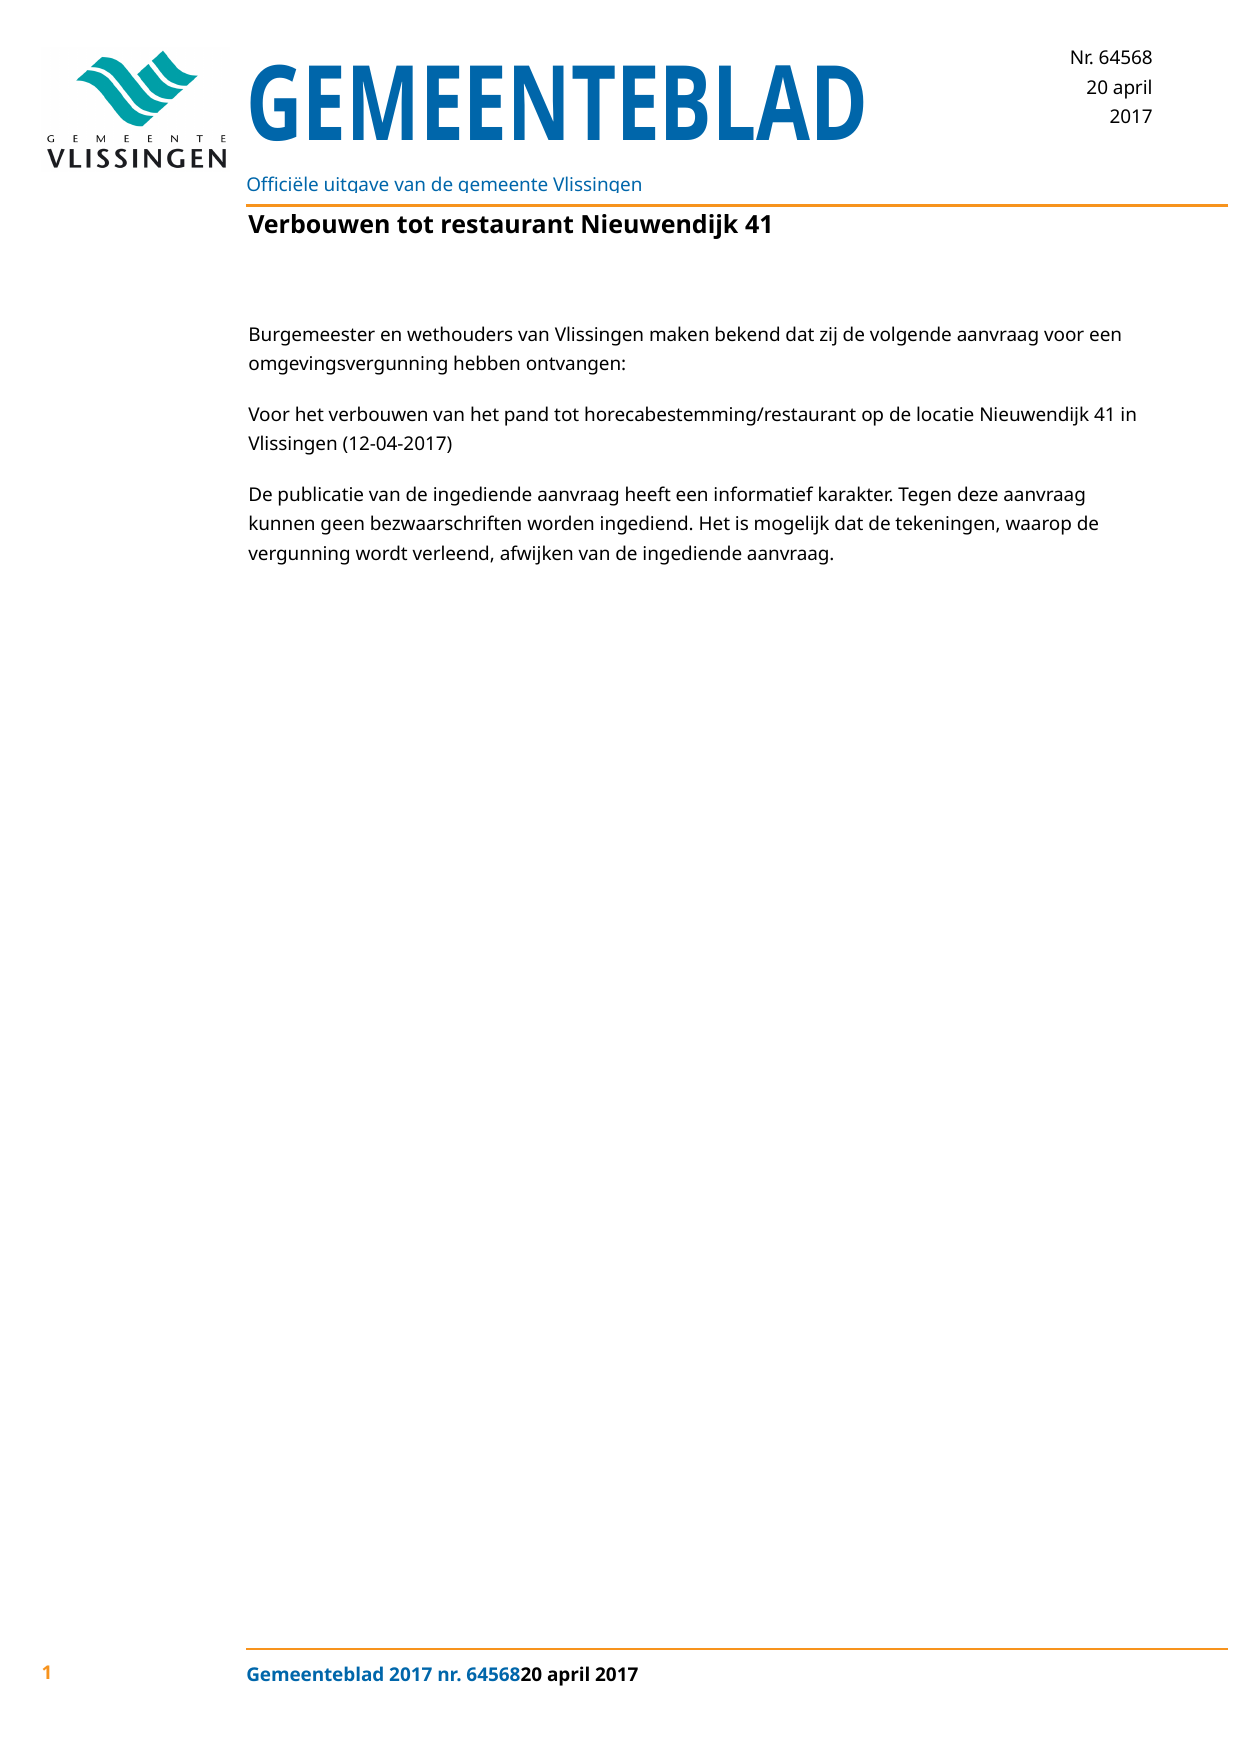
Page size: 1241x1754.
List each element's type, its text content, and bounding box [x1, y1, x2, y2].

text Verbouwen tot restaurant Nieuwendijk 41 [248, 207, 1152, 241]
text Burgemeester en wethouders van Vlissingen maken bekend dat zij de volgende aanvraag voor een omgevingsvergunning hebben ontvangen: [248, 321, 1152, 376]
text De publicatie van de ingediende aanvraag heeft een informatief karakter. Tegen deze aanvraag kunnen geen bezwaarschriften worden ingediend. Het is mogelijk dat de tekeningen, waarop de vergunning wordt verleend, afwijken van de ingediende aanvraag. [248, 481, 1152, 566]
text Voor het verbouwen van het pand tot horecabestemming/restaurant op de locatie Nieuwendijk 41 in Vlissingen (12-04-2017) [248, 401, 1152, 456]
picture [41, 47, 231, 172]
